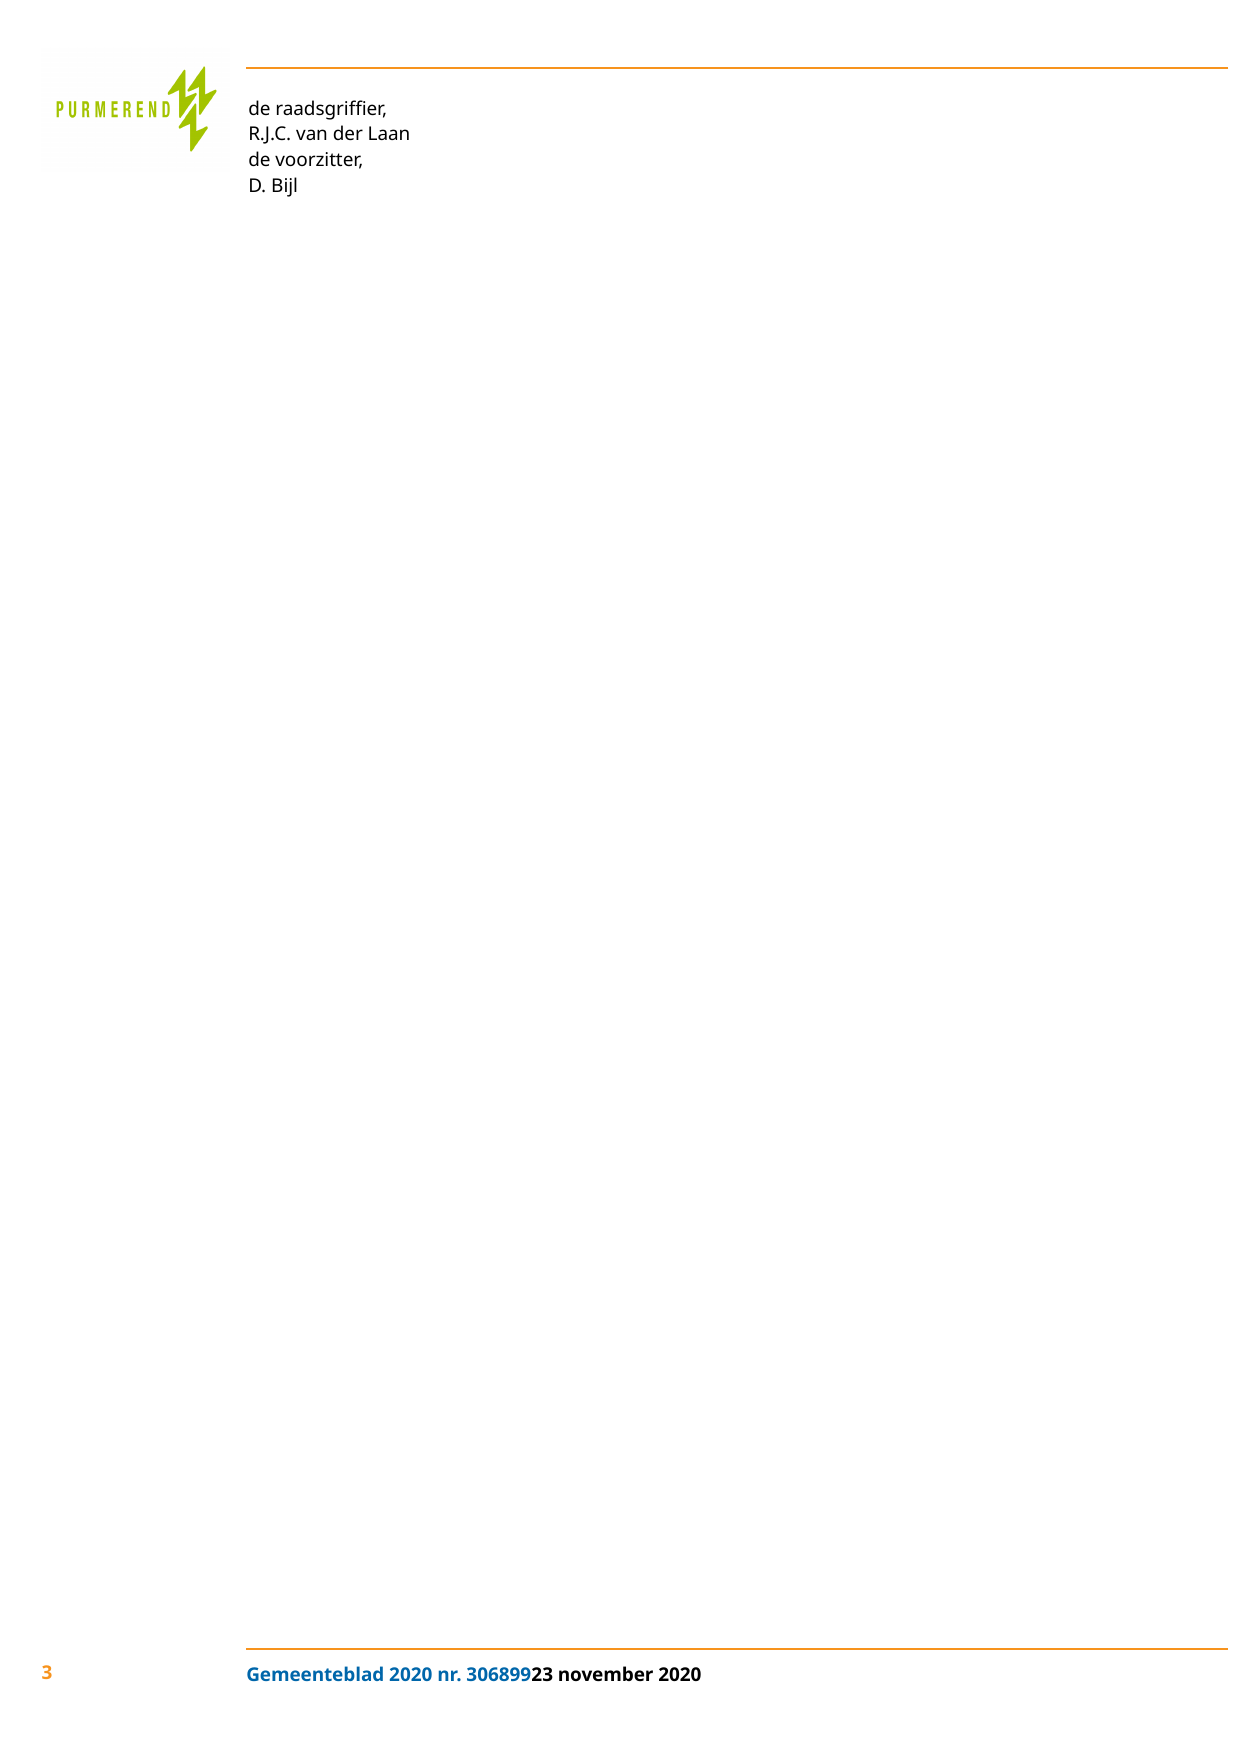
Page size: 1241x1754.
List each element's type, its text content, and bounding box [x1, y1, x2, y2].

text D. Bijl [248, 172, 1152, 198]
text R.J.C. van der Laan [248, 121, 1152, 146]
text de raadsgriffier, [248, 95, 1152, 121]
picture [41, 47, 231, 172]
text de voorzitter, [248, 146, 1152, 172]
